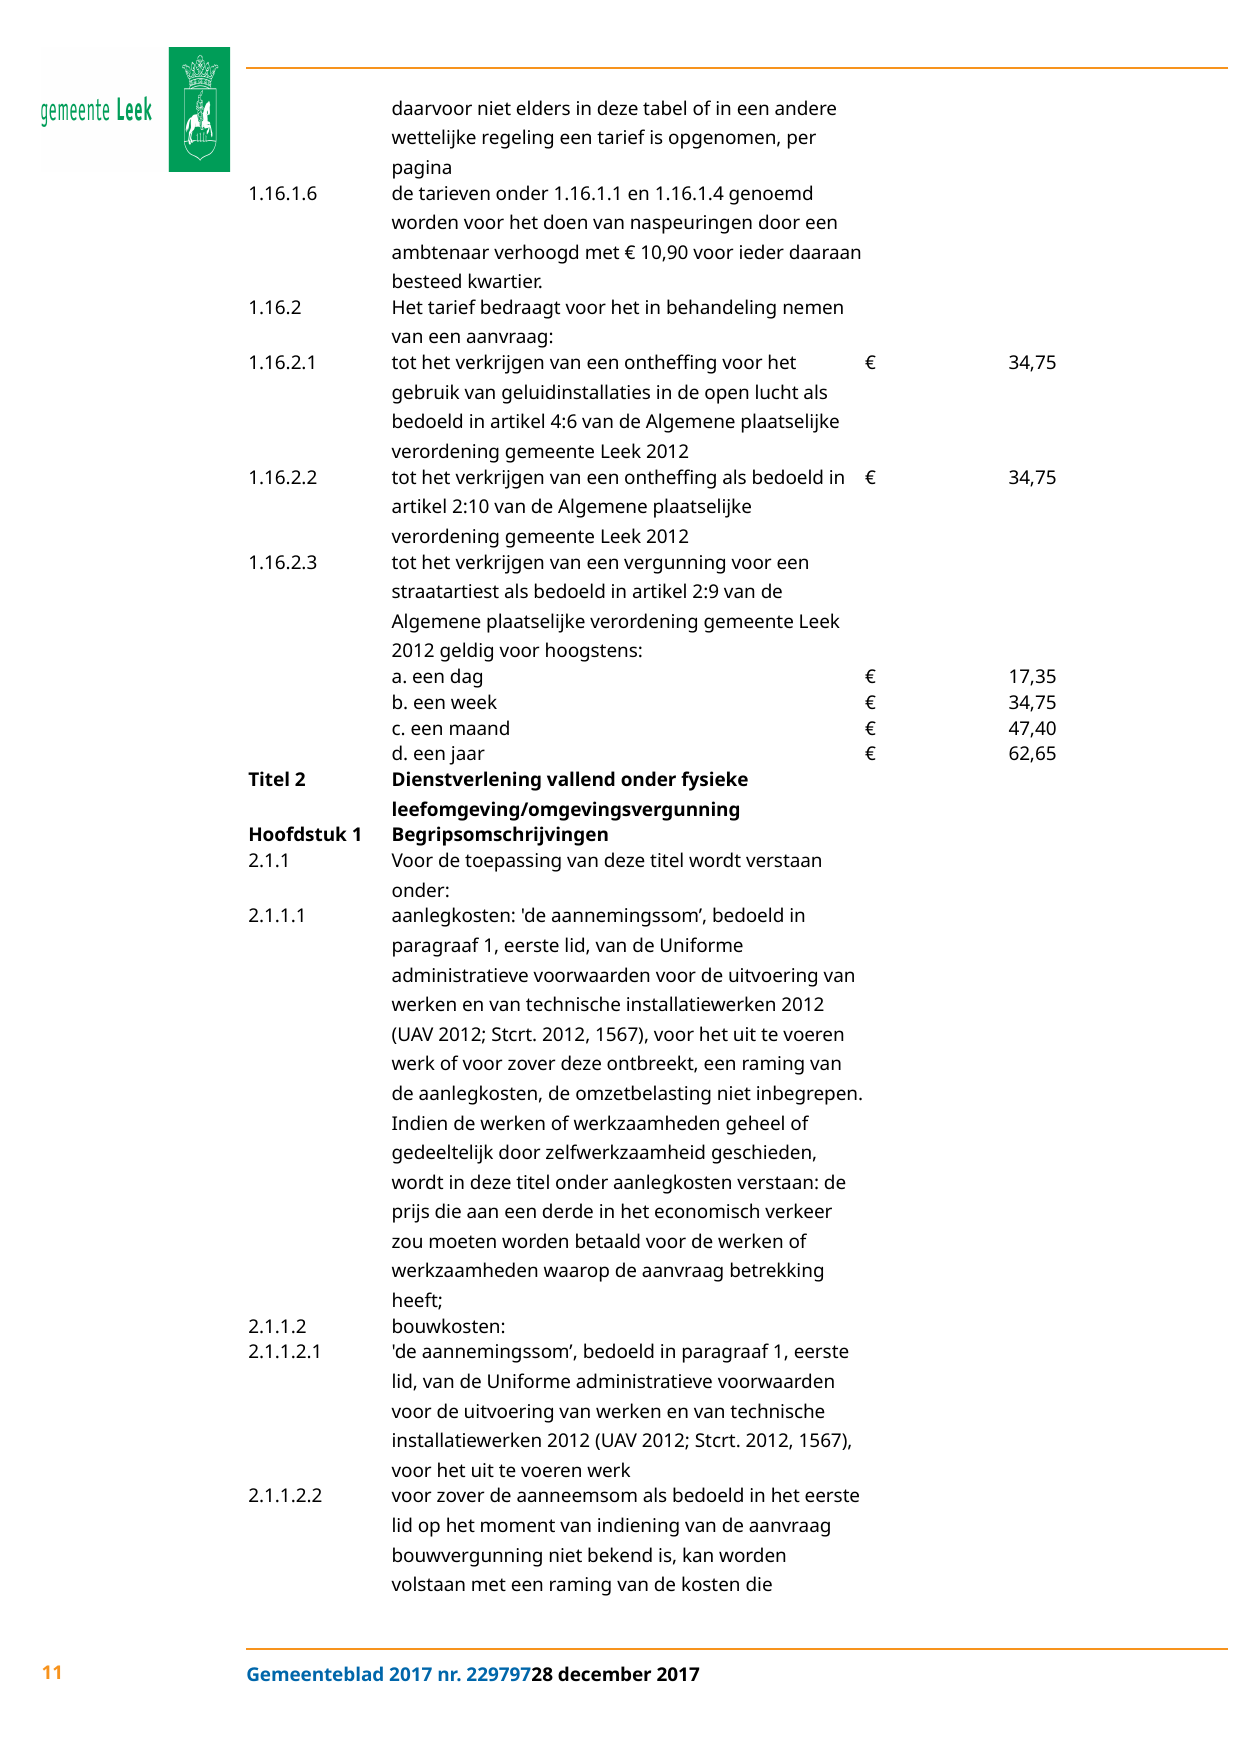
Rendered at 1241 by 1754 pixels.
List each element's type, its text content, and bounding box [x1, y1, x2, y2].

picture [41, 47, 231, 172]
table_cell voor zover de aanneemsom als bedoeld in het eerste lid op het moment van indiening van de aanvraag bouwvergunning niet bekend is, kan worden volstaan met een raming van de kosten die [391, 1483, 865, 1597]
table_cell [1008, 1483, 1152, 1597]
table_cell [865, 95, 1008, 180]
table_cell [865, 766, 1008, 822]
table_cell [1008, 549, 1152, 663]
table_cell € [865, 715, 1008, 741]
table_cell tot het verkrijgen van een ontheffing voor het gebruik van geluidinstallaties in de open lucht als bedoeld in artikel 4:6 van de Algemene plaatselijke verordening gemeente Leek 2012 [391, 350, 865, 464]
table_cell [1008, 95, 1152, 180]
table_cell [865, 1313, 1008, 1339]
table_cell € [865, 464, 1008, 549]
table_cell [1008, 766, 1152, 822]
table_cell [865, 903, 1008, 1313]
table_cell 'de aannemingssom’, bedoeld in paragraaf 1, eerste lid, van de Uniforme administratieve voorwaarden voor de uitvoering van werken en van technische installatiewerken 2012 (UAV 2012; Stcrt. 2012, 1567), voor het uit te voeren werk [391, 1339, 865, 1483]
table_cell [248, 663, 391, 689]
table_cell d. een jaar [391, 741, 865, 766]
table_cell [248, 689, 391, 715]
table_cell tot het verkrijgen van een ontheffing als bedoeld in artikel 2:10 van de Algemene plaatselijke verordening gemeente Leek 2012 [391, 464, 865, 549]
table_cell [1008, 294, 1152, 349]
table_cell 47,40 [1008, 715, 1152, 741]
table_cell 1.16.1.6 [248, 180, 391, 294]
table_cell [1008, 180, 1152, 294]
table_cell Begripsomschrijvingen [391, 822, 865, 847]
table_cell 2.1.1.2.1 [248, 1339, 391, 1483]
table_cell [1008, 847, 1152, 903]
table_cell [248, 741, 391, 766]
table_cell Titel 2 [248, 766, 391, 822]
table_cell de tarieven onder 1.16.1.1 en 1.16.1.4 genoemd worden voor het doen van naspeuringen door een ambtenaar verhoogd met € 10,90 voor ieder daaraan besteed kwartier. [391, 180, 865, 294]
table_cell 2.1.1.2 [248, 1313, 391, 1339]
table_cell Het tarief bedraagt voor het in behandeling nemen van een aanvraag: [391, 294, 865, 349]
table_cell € [865, 663, 1008, 689]
table_cell [865, 294, 1008, 349]
table_cell 1.16.2.1 [248, 350, 391, 464]
table_cell 1.16.2.2 [248, 464, 391, 549]
table_cell c. een maand [391, 715, 865, 741]
table_cell [865, 549, 1008, 663]
table_cell Dienstverlening vallend onder fysieke leefomgeving/omgevingsvergunning [391, 766, 865, 822]
table_cell 2.1.1 [248, 847, 391, 903]
table_cell [865, 1339, 1008, 1483]
table_cell 62,65 [1008, 741, 1152, 766]
table_cell [248, 715, 391, 741]
table_cell € [865, 741, 1008, 766]
table_cell Hoofdstuk 1 [248, 822, 391, 847]
table_cell 34,75 [1008, 350, 1152, 464]
table_cell 2.1.1.1 [248, 903, 391, 1313]
table_cell [865, 1483, 1008, 1597]
table_cell [1008, 1339, 1152, 1483]
table_cell 1.16.2.3 [248, 549, 391, 663]
table_cell [865, 180, 1008, 294]
table_cell [1008, 903, 1152, 1313]
table_cell [1008, 822, 1152, 847]
table_cell [248, 95, 391, 180]
table_cell € [865, 689, 1008, 715]
table_cell bouwkosten: [391, 1313, 865, 1339]
table_cell [865, 847, 1008, 903]
table_cell 2.1.1.2.2 [248, 1483, 391, 1597]
table_cell a. een dag [391, 663, 865, 689]
table_cell 34,75 [1008, 464, 1152, 549]
table_cell [865, 822, 1008, 847]
table_cell 1.16.2 [248, 294, 391, 349]
table_cell aanlegkosten: 'de aannemingssom’, bedoeld in paragraaf 1, eerste lid, van de Uniforme administratieve voorwaarden voor de uitvoering van werken en van technische installatiewerken 2012 (UAV 2012; Stcrt. 2012, 1567), voor het uit te voeren werk of voor zover deze ontbreekt, een raming van de aanlegkosten, de omzetbelasting niet inbegrepen. Indien de werken of werkzaamheden geheel of gedeeltelijk door zelfwerkzaamheid geschieden, wordt in deze titel onder aanlegkosten verstaan: de prijs die aan een derde in het economisch verkeer zou moeten worden betaald voor de werken of werkzaamheden waarop de aanvraag betrekking heeft; [391, 903, 865, 1313]
table_cell € [865, 350, 1008, 464]
table_cell daarvoor niet elders in deze tabel of in een andere wettelijke regeling een tarief is opgenomen, per pagina [391, 95, 865, 180]
table_cell 17,35 [1008, 663, 1152, 689]
table_cell 34,75 [1008, 689, 1152, 715]
table_cell [1008, 1313, 1152, 1339]
table_cell Voor de toepassing van deze titel wordt verstaan onder: [391, 847, 865, 903]
table_cell tot het verkrijgen van een vergunning voor een straatartiest als bedoeld in artikel 2:9 van de Algemene plaatselijke verordening gemeente Leek 2012 geldig voor hoogstens: [391, 549, 865, 663]
table_cell b. een week [391, 689, 865, 715]
